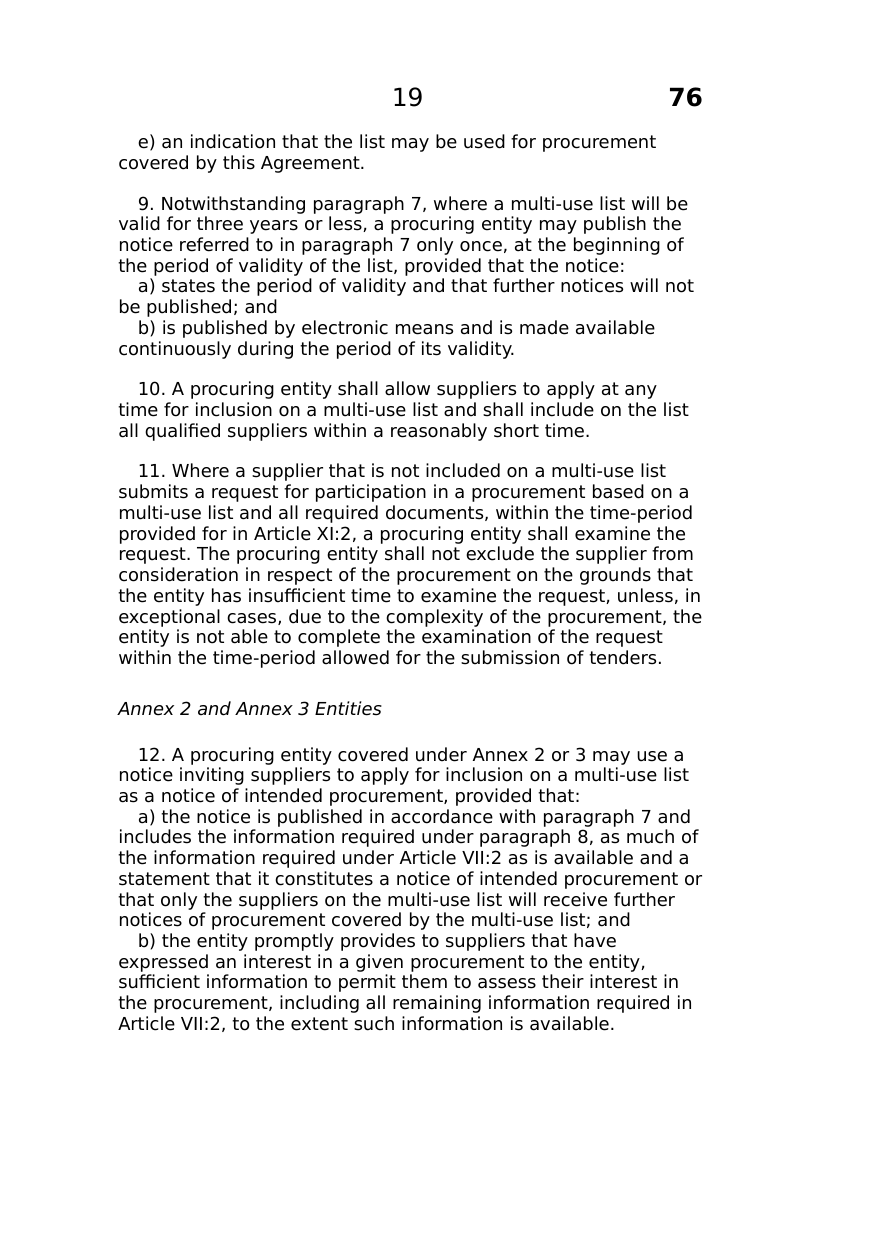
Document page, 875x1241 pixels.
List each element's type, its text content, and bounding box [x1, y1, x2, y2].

text b) the entity promptly provides to suppliers that have expressed an interest in a given procurement to the entity, sufficient information to permit them to assess their interest in the procurement, including all remaining information required in Article VII:2, to the extent such information is available. [118, 931, 703, 1034]
text 10. A procuring entity shall allow suppliers to apply at any time for inclusion on a multi-use list and shall include on the list all qualified suppliers within a reasonably short time. [118, 379, 703, 441]
text a) states the period of validity and that further notices will not be published; and [118, 276, 703, 318]
text 9. Notwithstanding paragraph 7, where a multi-use list will be valid for three years or less, a procuring entity may publish the notice referred to in paragraph 7 only once, at the beginning of the period of validity of the list, provided that the notice: [118, 193, 703, 276]
text e) an indication that the list may be used for procurement covered by this Agreement. [118, 132, 703, 173]
text a) the notice is published in accordance with paragraph 7 and includes the information required under paragraph 8, as much of the information required under Article VII:2 as is available and a statement that it constitutes a notice of intended procurement or that only the suppliers on the multi-use list will receive further notices of procurement covered by the multi-use list; and [118, 807, 703, 931]
subtitle Annex 2 and Annex 3 Entities [118, 699, 703, 719]
text b) is published by electronic means and is made available continuously during the period of its validity. [118, 318, 703, 359]
text 12. A procuring entity covered under Annex 2 or 3 may use a notice inviting suppliers to apply for inclusion on a multi-use list as a notice of intended procurement, provided that: [118, 744, 703, 807]
text 11. Where a supplier that is not included on a multi-use list submits a request for participation in a procurement based on a multi-use list and all required documents, within the time-period provided for in Article XI:2, a procuring entity shall examine the request. The procuring entity shall not exclude the supplier from consideration in respect of the procurement on the grounds that the entity has insufficient time to examine the request, unless, in exceptional cases, due to the complexity of the procurement, the entity is not able to complete the examination of the request within the time-period allowed for the submission of tenders. [118, 461, 703, 669]
